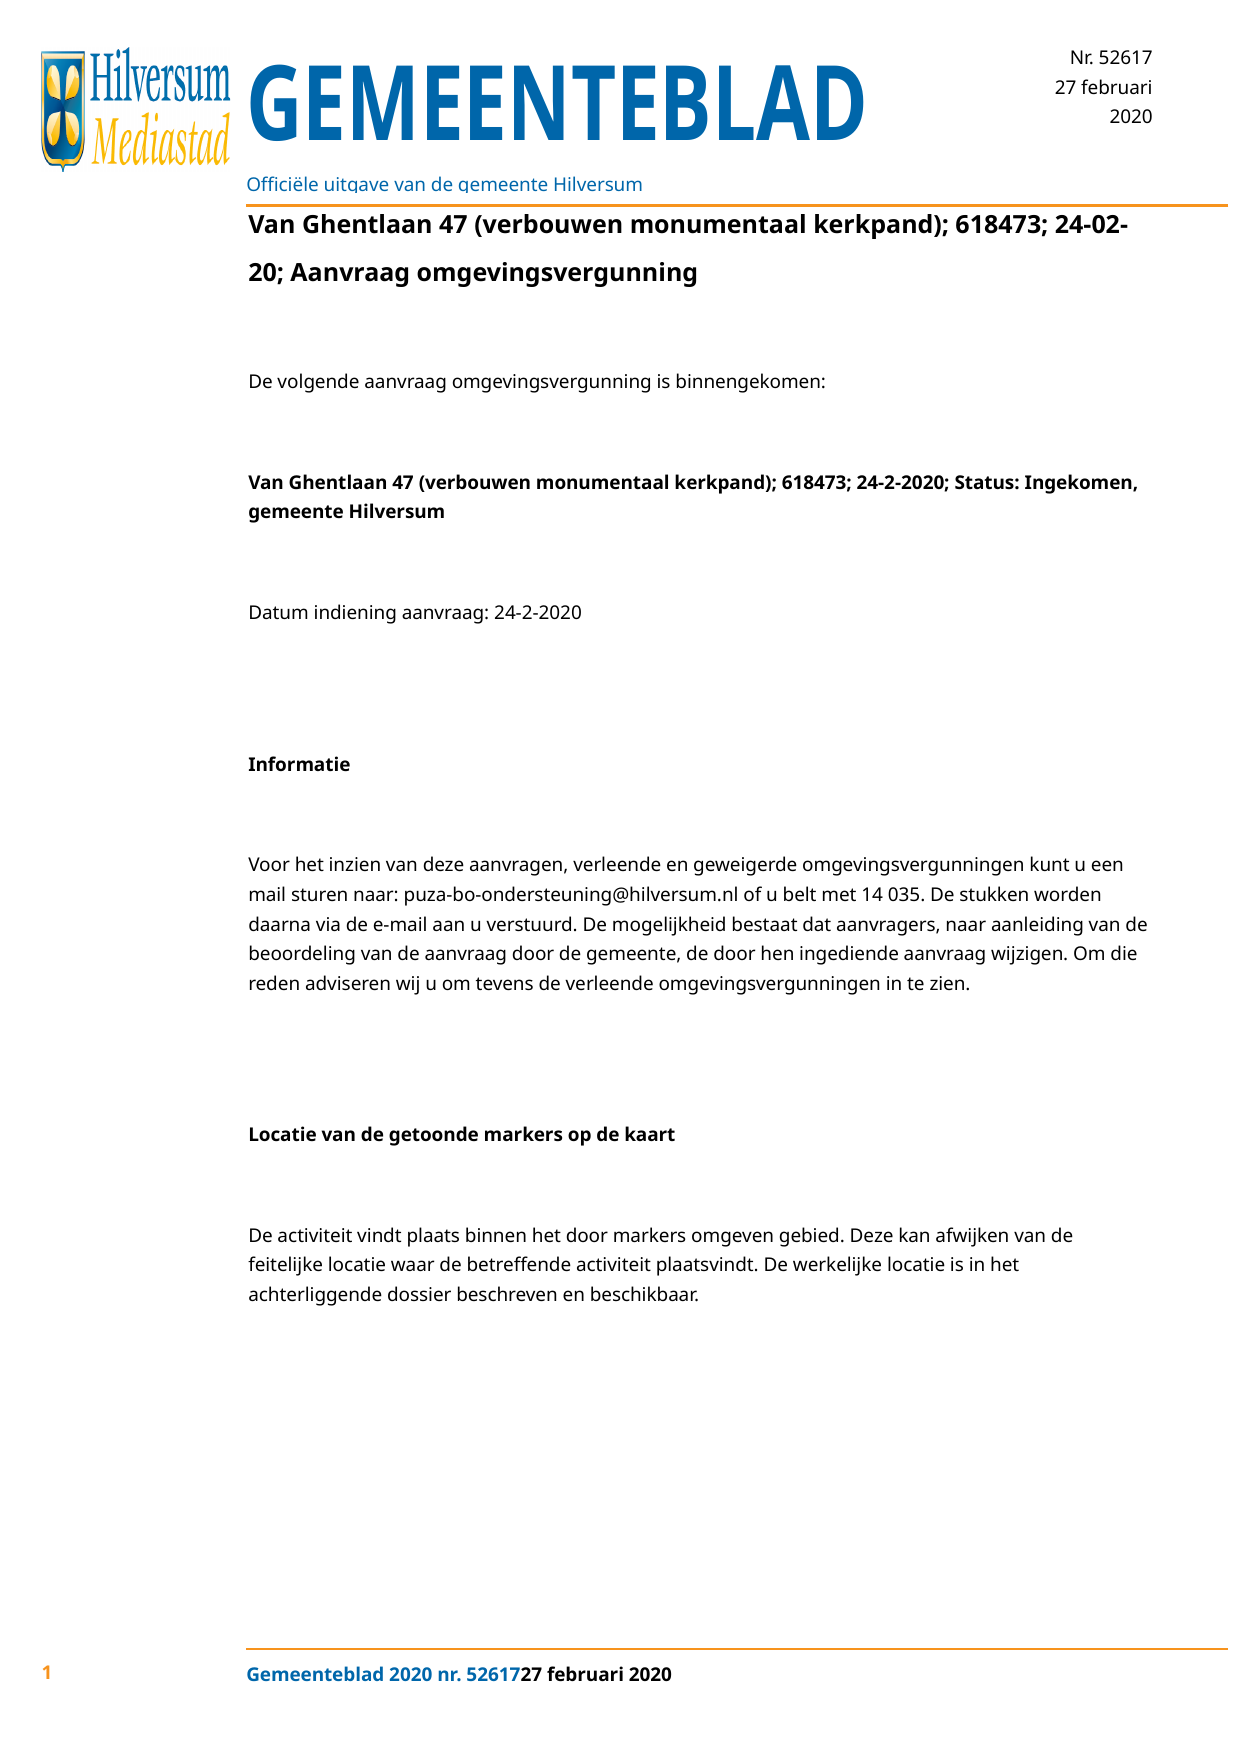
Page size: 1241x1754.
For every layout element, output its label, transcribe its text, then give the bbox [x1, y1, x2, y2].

text Van Ghentlaan 47 (verbouwen monumentaal kerkpand); 618473; 24-2-2020; Status: Ingekomen, gemeente Hilversum [248, 469, 1152, 524]
text Voor het inzien van deze aanvragen, verleende en geweigerde omgevingsvergunningen kunt u een mail sturen naar: puza-bo-ondersteuning@hilversum.nl of u belt met 14 035. De stukken worden daarna via de e-mail aan u verstuurd. De mogelijkheid bestaat dat aanvragers, naar aanleiding van de beoordeling van de aanvraag door de gemeente, de door hen ingediende aanvraag wijzigen. Om die reden adviseren wij u om tevens de verleende omgevingsvergunningen in te zien. [248, 852, 1152, 996]
text De activiteit vindt plaats binnen het door markers omgeven gebied. Deze kan afwijken van de feitelijke locatie waar de betreffende activiteit plaatsvindt. De werkelijke locatie is in het achterliggende dossier beschreven en beschikbaar. [248, 1222, 1152, 1307]
text Datum indiening aanvraag: 24-2-2020 [248, 599, 1152, 625]
text Locatie van de getoonde markers op de kaart [248, 1121, 1152, 1147]
text Informatie [248, 751, 1152, 777]
picture [41, 47, 231, 172]
text De volgende aanvraag omgevingsvergunning is binnengekomen: [248, 368, 1152, 394]
text Van Ghentlaan 47 (verbouwen monumentaal kerkpand); 618473; 24-02-20; Aanvraag omgevingsvergunning [248, 207, 1152, 288]
